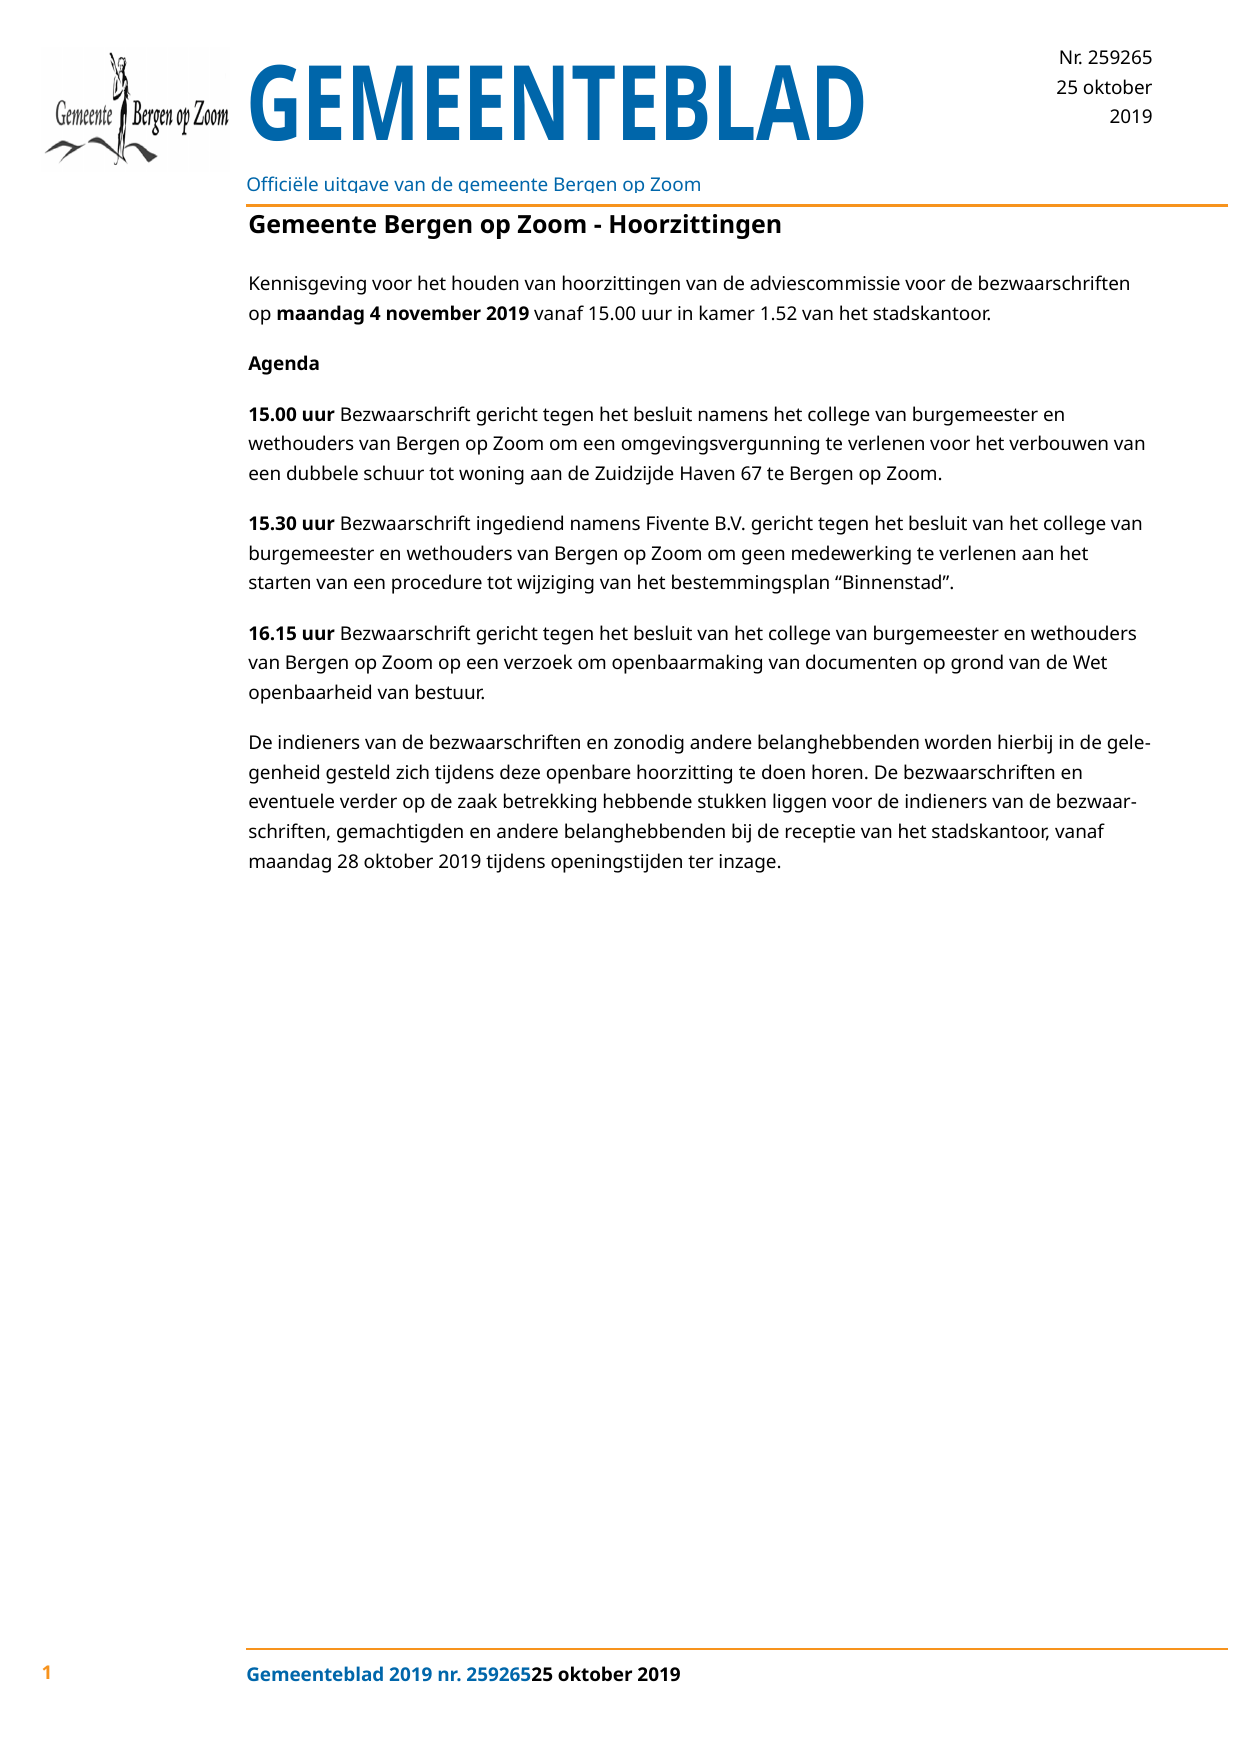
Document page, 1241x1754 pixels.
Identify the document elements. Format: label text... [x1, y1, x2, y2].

text Agenda [248, 350, 1152, 376]
text Kennisgeving voor het houden van hoorzittingen van de adviescom­missie voor de be­zwaarschriften op maandag 4 november 2019 vanaf 15.00 uur in kamer 1.52 van het stadskantoor. [248, 270, 1152, 326]
text De indieners van de bezwaarschriften en zonodig andere belang­hebbenden worden hierbij in de gele­gen­heid gesteld zich tij­dens deze openbare hoorzitting te doen horen. De bezwaarschriften en eventuele verder op de zaak betrekking hebbende stukken liggen voor de indie­ners van de bezwaar­schriften, gemach­tigden en andere belanghebbenden bij de receptie van het stadskantoor, vanaf maandag 28 oktober 2019 tijdens openingstijden ter inzage. [248, 729, 1152, 873]
text 16.15 uur Bezwaarschrift gericht tegen het besluit van het college van burgemeester en wethouders van Bergen op Zoom op een verzoek om openbaarmaking van documenten op grond van de Wet openbaarheid van bestuur. [248, 620, 1152, 705]
text 15.30 uur Bezwaarschrift ingediend namens Fivente B.V. gericht tegen het besluit van het college van burgemeester en wethouders van Bergen op Zoom om geen medewerking te verlenen aan het starten van een procedure tot wijziging van het bestemmingsplan “Binnenstad”. [248, 510, 1152, 595]
text 15.00 uur Bezwaarschrift gericht tegen het besluit namens het college van burgemeester en wethouders van Bergen op Zoom om een omgevingsvergunning te verlenen voor het verbouwen van een dubbele schuur tot woning aan de Zuidzijde Haven 67 te Bergen op Zoom. [248, 401, 1152, 486]
picture [41, 47, 231, 172]
text Gemeente Bergen op Zoom - Hoorzittingen [248, 207, 1152, 241]
